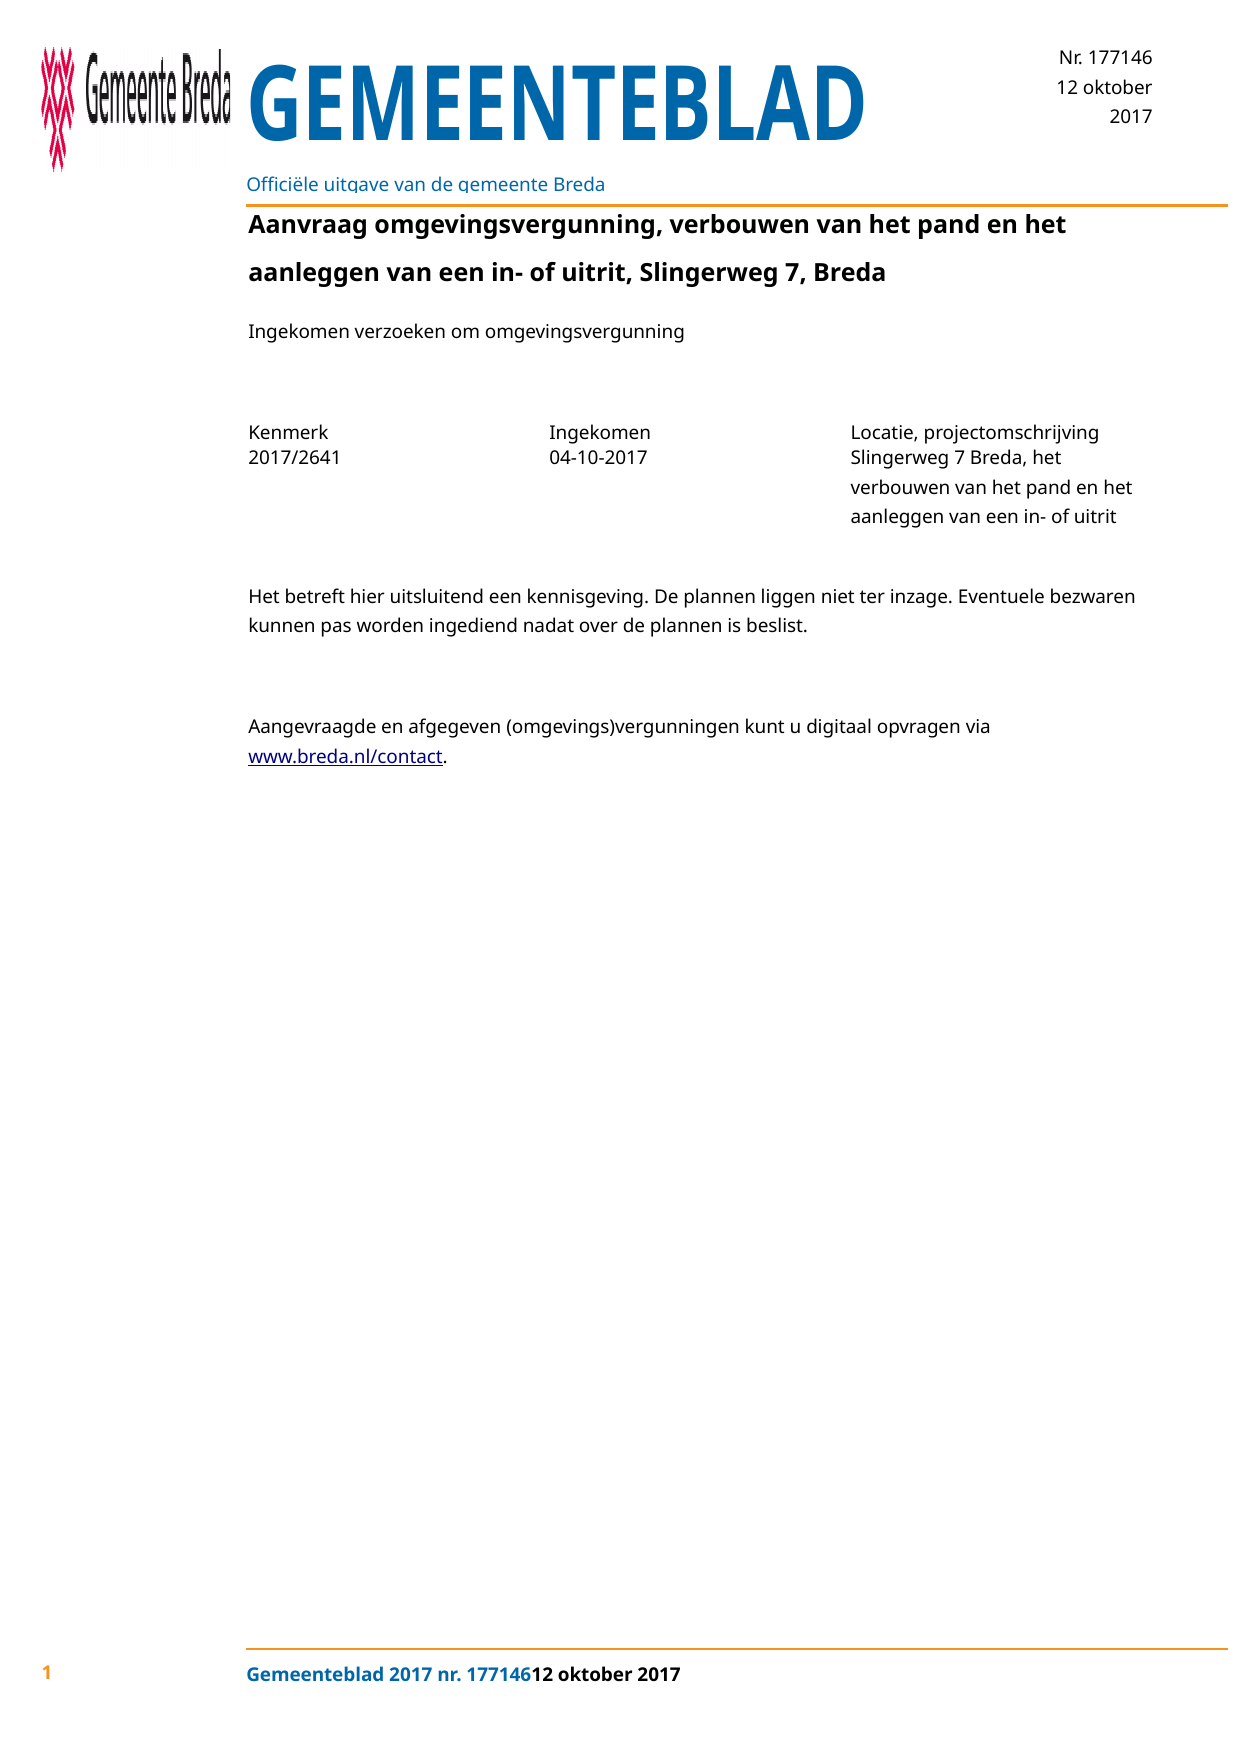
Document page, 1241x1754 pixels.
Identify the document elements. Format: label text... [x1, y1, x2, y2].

text Ingekomen verzoeken om omgevingsvergunning [248, 318, 1152, 344]
table_cell 2017/2641 [248, 445, 549, 529]
text Aanvraag omgevingsvergunning, verbouwen van het pand en het aanleggen van een in- of uitrit, Slingerweg 7, Breda [248, 207, 1152, 288]
text Aangevraagde en afgegeven (omgevings)vergunningen kunt u digitaal opvragen via www.breda.nl/contact. [248, 713, 1152, 769]
table_header Kenmerk [248, 419, 549, 444]
picture [41, 47, 231, 172]
table_header Locatie, projectomschrijving [850, 419, 1152, 444]
table_cell Slingerweg 7 Breda, het verbouwen van het pand en het aanleggen van een in- of uitrit [850, 445, 1152, 529]
table_cell 04-10-2017 [549, 445, 850, 529]
text Het betreft hier uitsluitend een kennisgeving. De plannen liggen niet ter inzage. Eventuele bezwaren kunnen pas worden ingediend nadat over de plannen is beslist. [248, 583, 1152, 638]
table_header Ingekomen [549, 419, 850, 444]
